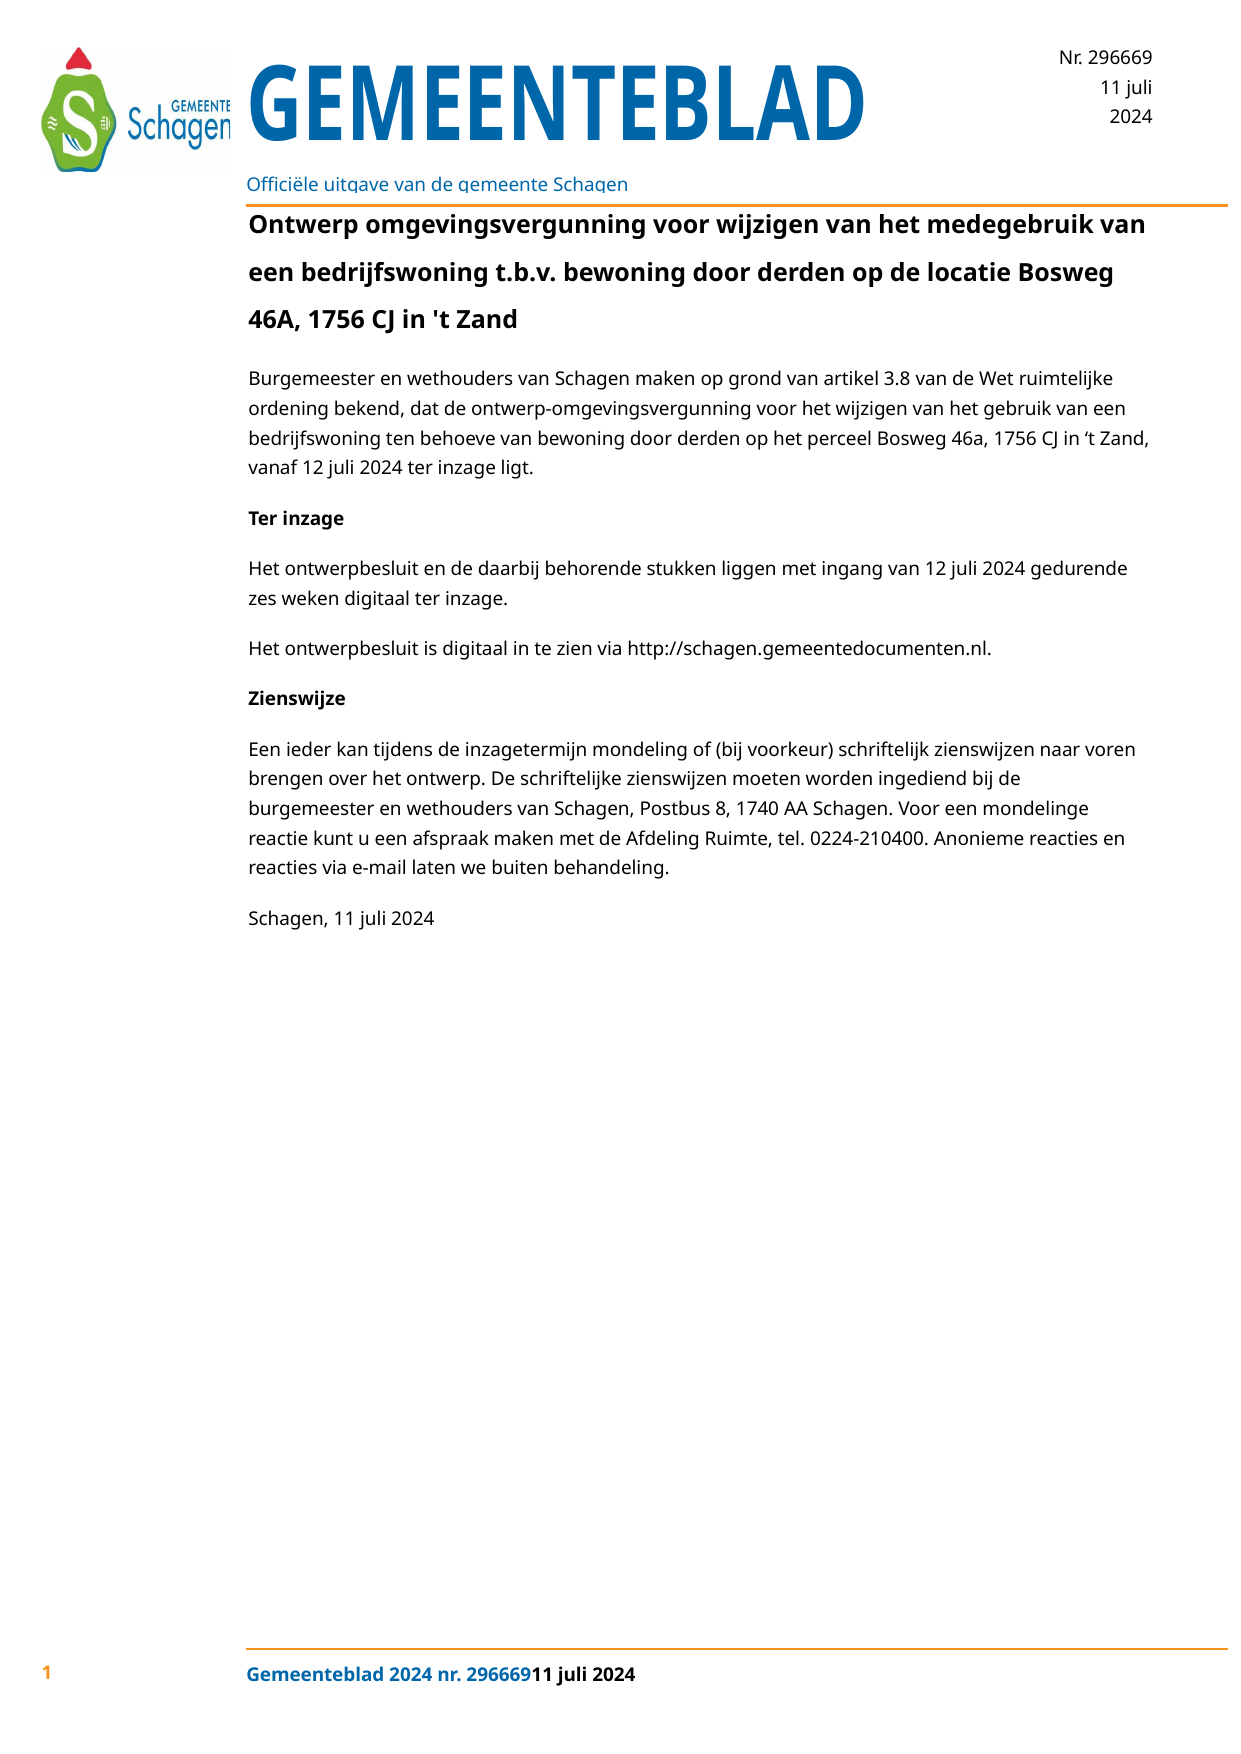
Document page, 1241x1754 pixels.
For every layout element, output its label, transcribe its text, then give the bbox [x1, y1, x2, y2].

text Een ieder kan tijdens de inzagetermijn mondeling of (bij voorkeur) schriftelijk zienswijzen naar voren brengen over het ontwerp. De schriftelijke zienswijzen moeten worden ingediend bij de burgemeester en wethouders van Schagen, Postbus 8, 1740 AA Schagen. Voor een mondelinge reactie kunt u een afspraak maken met de Afdeling Ruimte, tel. 0224-210400. Anonieme reacties en reacties via e-mail laten we buiten behandeling. [248, 736, 1152, 880]
text Ter inzage [248, 505, 1152, 530]
text Het ontwerpbesluit en de daarbij behorende stukken liggen met ingang van 12 juli 2024 gedurende zes weken digitaal ter inzage. [248, 555, 1152, 610]
text Zienswijze [248, 686, 1152, 711]
text Burgemeester en wethouders van Schagen maken op grond van artikel 3.8 van de Wet ruimtelijke ordening bekend, dat de ontwerp-omgevingsvergunning voor het wijzigen van het gebruik van een bedrijfswoning ten behoeve van bewoning door derden op het perceel Bosweg 46a, 1756 CJ in ‘t Zand, vanaf 12 juli 2024 ter inzage ligt. [248, 366, 1152, 480]
picture [41, 47, 231, 172]
text Schagen, 11 juli 2024 [248, 905, 1152, 930]
text Ontwerp omgevingsvergunning voor wijzigen van het medegebruik van een bedrijfswoning t.b.v. bewoning door derden op de locatie Bosweg 46A, 1756 CJ in 't Zand [248, 207, 1152, 336]
text Het ontwerpbesluit is digitaal in te zien via http://schagen.gemeentedocumenten.nl. [248, 635, 1152, 661]
